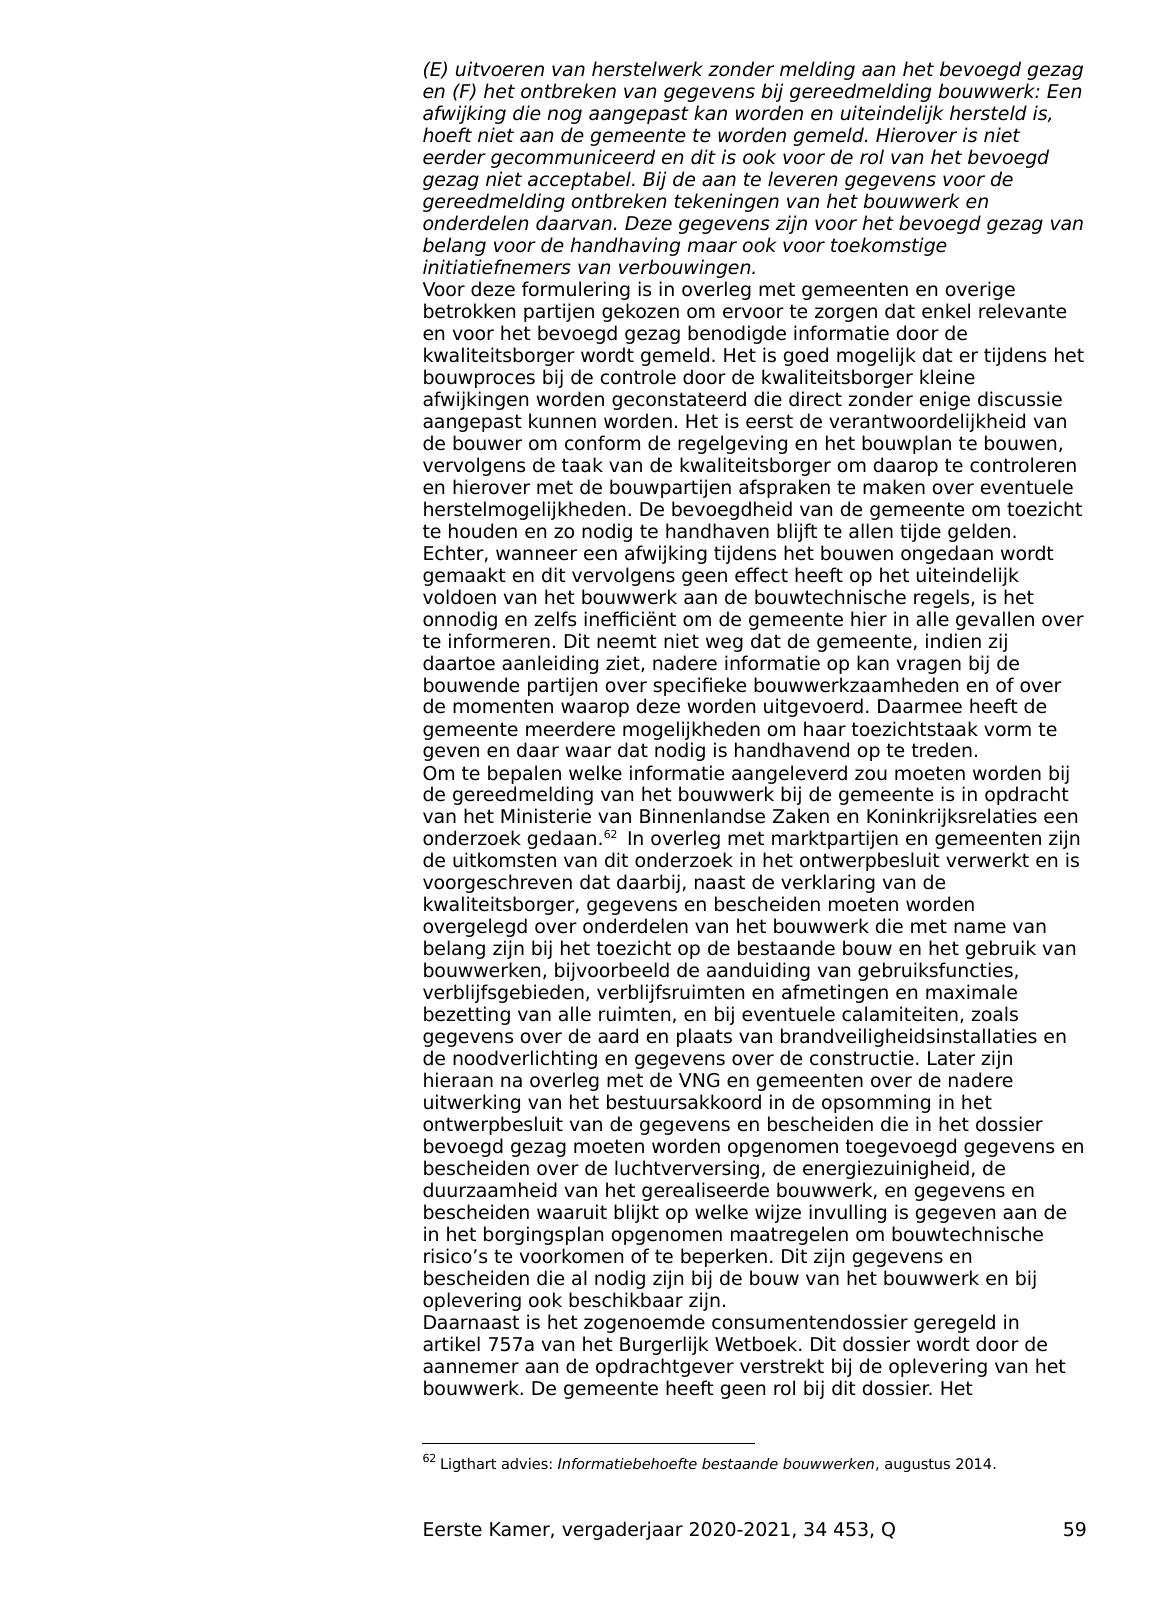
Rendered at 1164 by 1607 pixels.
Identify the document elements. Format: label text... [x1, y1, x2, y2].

text Voor deze formulering is in overleg met gemeenten en overige betrokken partijen gekozen om ervoor te zorgen dat enkel relevante en voor het bevoegd gezag benodigde informatie door de kwaliteitsborger wordt gemeld. Het is goed mogelijk dat er tijdens het bouwproces bij de controle door de kwaliteitsborger kleine afwijkingen worden geconstateerd die direct zonder enige discussie aangepast kunnen worden. Het is eerst de verantwoordelijkheid van de bouwer om conform de regelgeving en het bouwplan te bouwen, vervolgens de taak van de kwaliteitsborger om daarop te controleren en hierover met de bouwpartijen afspraken te maken over eventuele herstelmogelijkheden. De bevoegdheid van de gemeente om toezicht te houden en zo nodig te handhaven blijft te allen tijde gelden. Echter, wanneer een afwijking tijdens het bouwen ongedaan wordt gemaakt en dit vervolgens geen effect heeft op het uiteindelijk voldoen van het bouwwerk aan de bouwtechnische regels, is het onnodig en zelfs inefficiënt om de gemeente hier in alle gevallen over te informeren. Dit neemt niet weg dat de gemeente, indien zij daartoe aanleiding ziet, nadere informatie op kan vragen bij de bouwende partijen over specifieke bouwwerkzaamheden en of over de momenten waarop deze worden uitgevoerd. Daarmee heeft de gemeente meerdere mogelijkheden om haar toezichtstaak vorm te geven en daar waar dat nodig is handhavend op te treden. [422, 279, 1087, 762]
text Ligthart advies: Informatiebehoefte bestaande bouwwerken, augustus 2014. [422, 1452, 1087, 1474]
text Daarnaast is het zogenoemde consumentendossier geregeld in artikel 757a van het Burgerlijk Wetboek. Dit dossier wordt door de aannemer aan de opdrachtgever verstrekt bij de oplevering van het bouwwerk. De gemeente heeft geen rol bij dit dossier. Het [422, 1312, 1087, 1400]
text (E) uitvoeren van herstelwerk zonder melding aan het bevoegd gezag en (F) het ontbreken van gegevens bij gereedmelding bouwwerk: Een afwijking die nog aangepast kan worden en uiteindelijk hersteld is, hoeft niet aan de gemeente te worden gemeld. Hierover is niet eerder gecommuniceerd en dit is ook voor de rol van het bevoegd gezag niet acceptabel. Bij de aan te leveren gegevens voor de gereedmelding ontbreken tekeningen van het bouwwerk en onderdelen daarvan. Deze gegevens zijn voor het bevoegd gezag van belang voor de handhaving maar ook voor toekomstige initiatiefnemers van verbouwingen. [422, 59, 1087, 279]
text Om te bepalen welke informatie aangeleverd zou moeten worden bij de gereedmelding van het bouwwerk bij de gemeente is in opdracht van het Ministerie van Binnenlandse Zaken en Koninkrijksrelaties een onderzoek gedaan. In overleg met marktpartijen en gemeenten zijn de uitkomsten van dit onderzoek in het ontwerpbesluit verwerkt en is voorgeschreven dat daarbij, naast de verklaring van de kwaliteitsborger, gegevens en bescheiden moeten worden overgelegd over onderdelen van het bouwwerk die met name van belang zijn bij het toezicht op de bestaande bouw en het gebruik van bouwwerken, bijvoorbeeld de aanduiding van gebruiksfuncties, verblijfsgebieden, verblijfsruimten en afmetingen en maximale bezetting van alle ruimten, en bij eventuele calamiteiten, zoals gegevens over de aard en plaats van brandveiligheidsinstallaties en de noodverlichting en gegevens over de constructie. Later zijn hieraan na overleg met de VNG en gemeenten over de nadere uitwerking van het bestuursakkoord in de opsomming in het ontwerpbesluit van de gegevens en bescheiden die in het dossier bevoegd gezag moeten worden opgenomen toegevoegd gegevens en bescheiden over de luchtverversing, de energiezuinigheid, de duurzaamheid van het gerealiseerde bouwwerk, en gegevens en bescheiden waaruit blijkt op welke wijze invulling is gegeven aan de in het borgingsplan opgenomen maatregelen om bouwtechnische risico’s te voorkomen of te beperken. Dit zijn gegevens en bescheiden die al nodig zijn bij de bouw van het bouwwerk en bij oplevering ook beschikbaar zijn. [422, 762, 1087, 1312]
